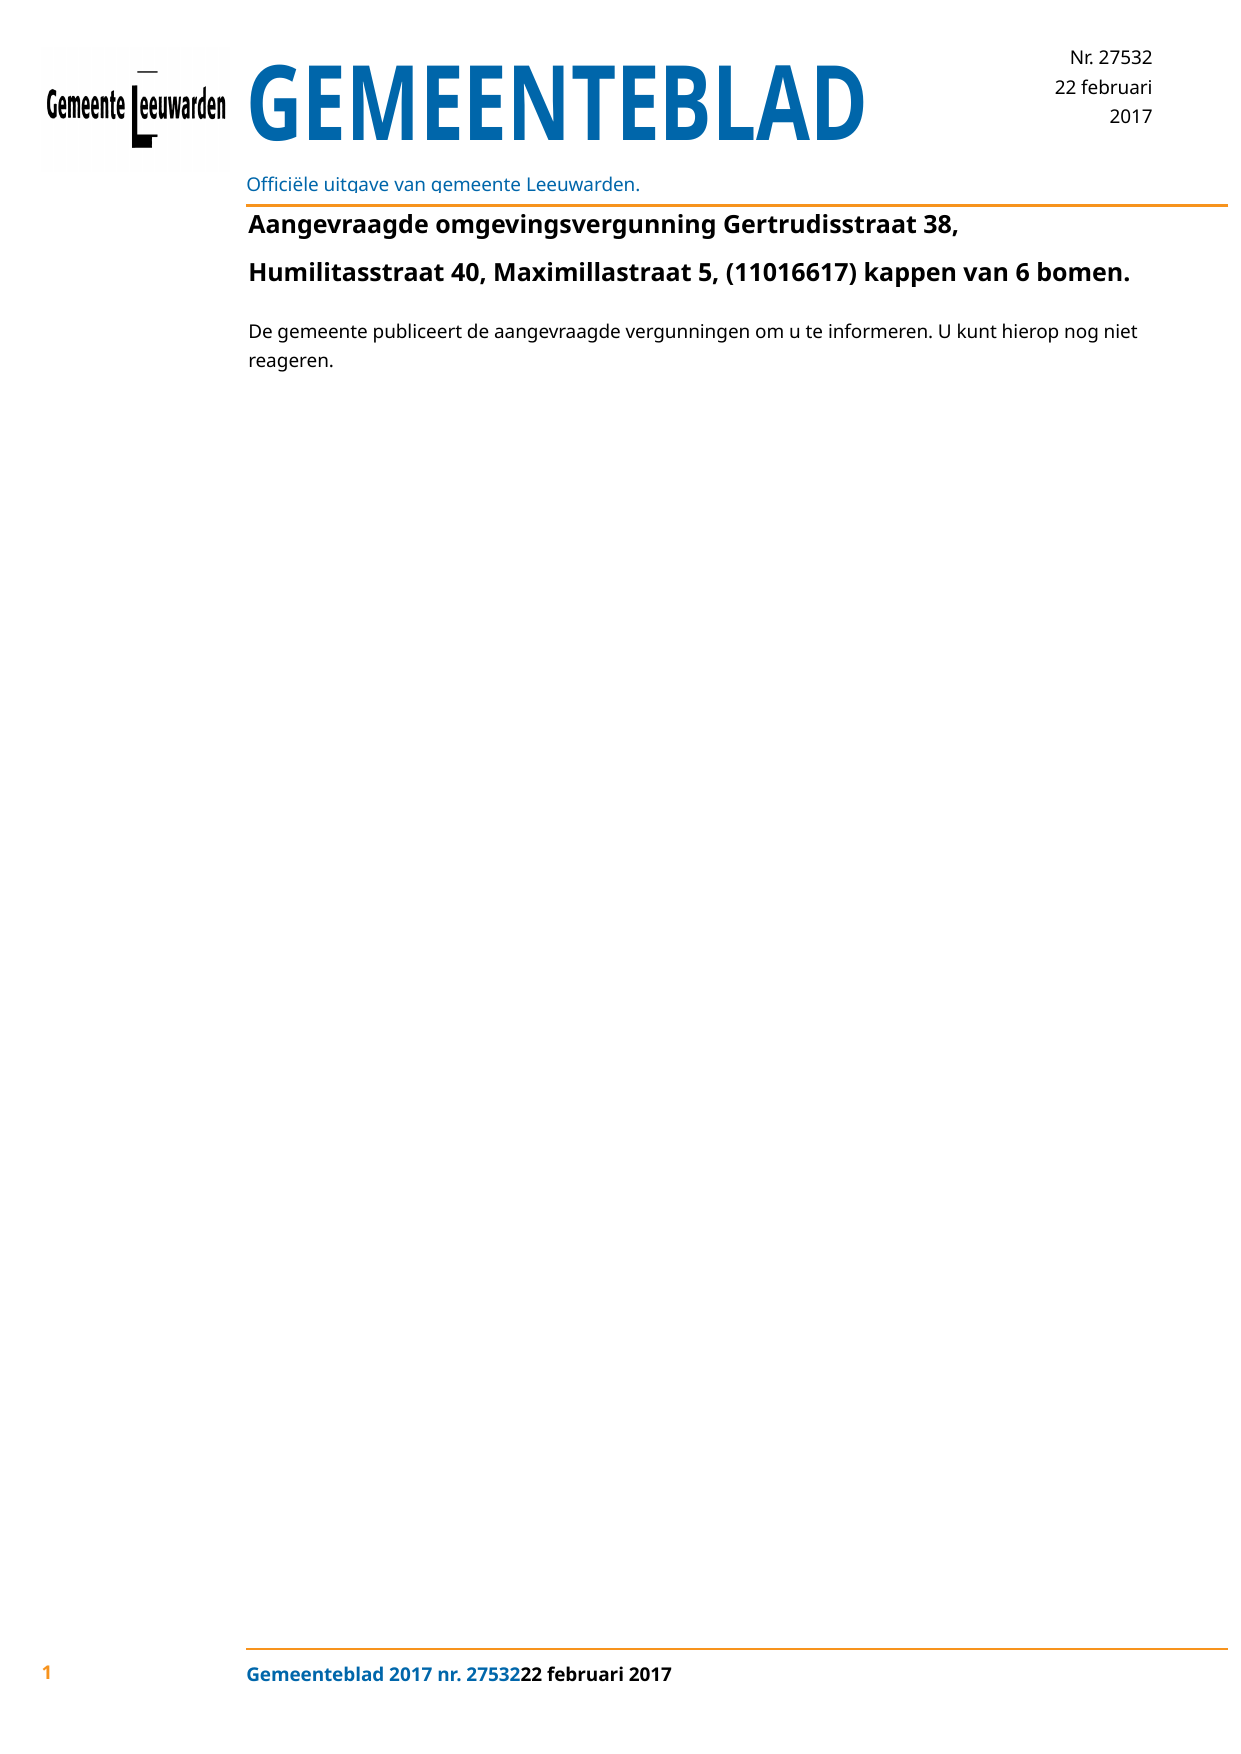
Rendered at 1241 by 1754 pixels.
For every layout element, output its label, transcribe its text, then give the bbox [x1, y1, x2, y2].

picture [41, 47, 231, 172]
text De gemeente publiceert de aangevraagde vergunningen om u te informeren. U kunt hierop nog niet reageren. [248, 318, 1152, 373]
text Aangevraagde omgevingsvergunning Gertrudisstraat 38, Humilitasstraat 40, Maximillastraat 5, (11016617) kappen van 6 bomen. [248, 207, 1152, 288]
